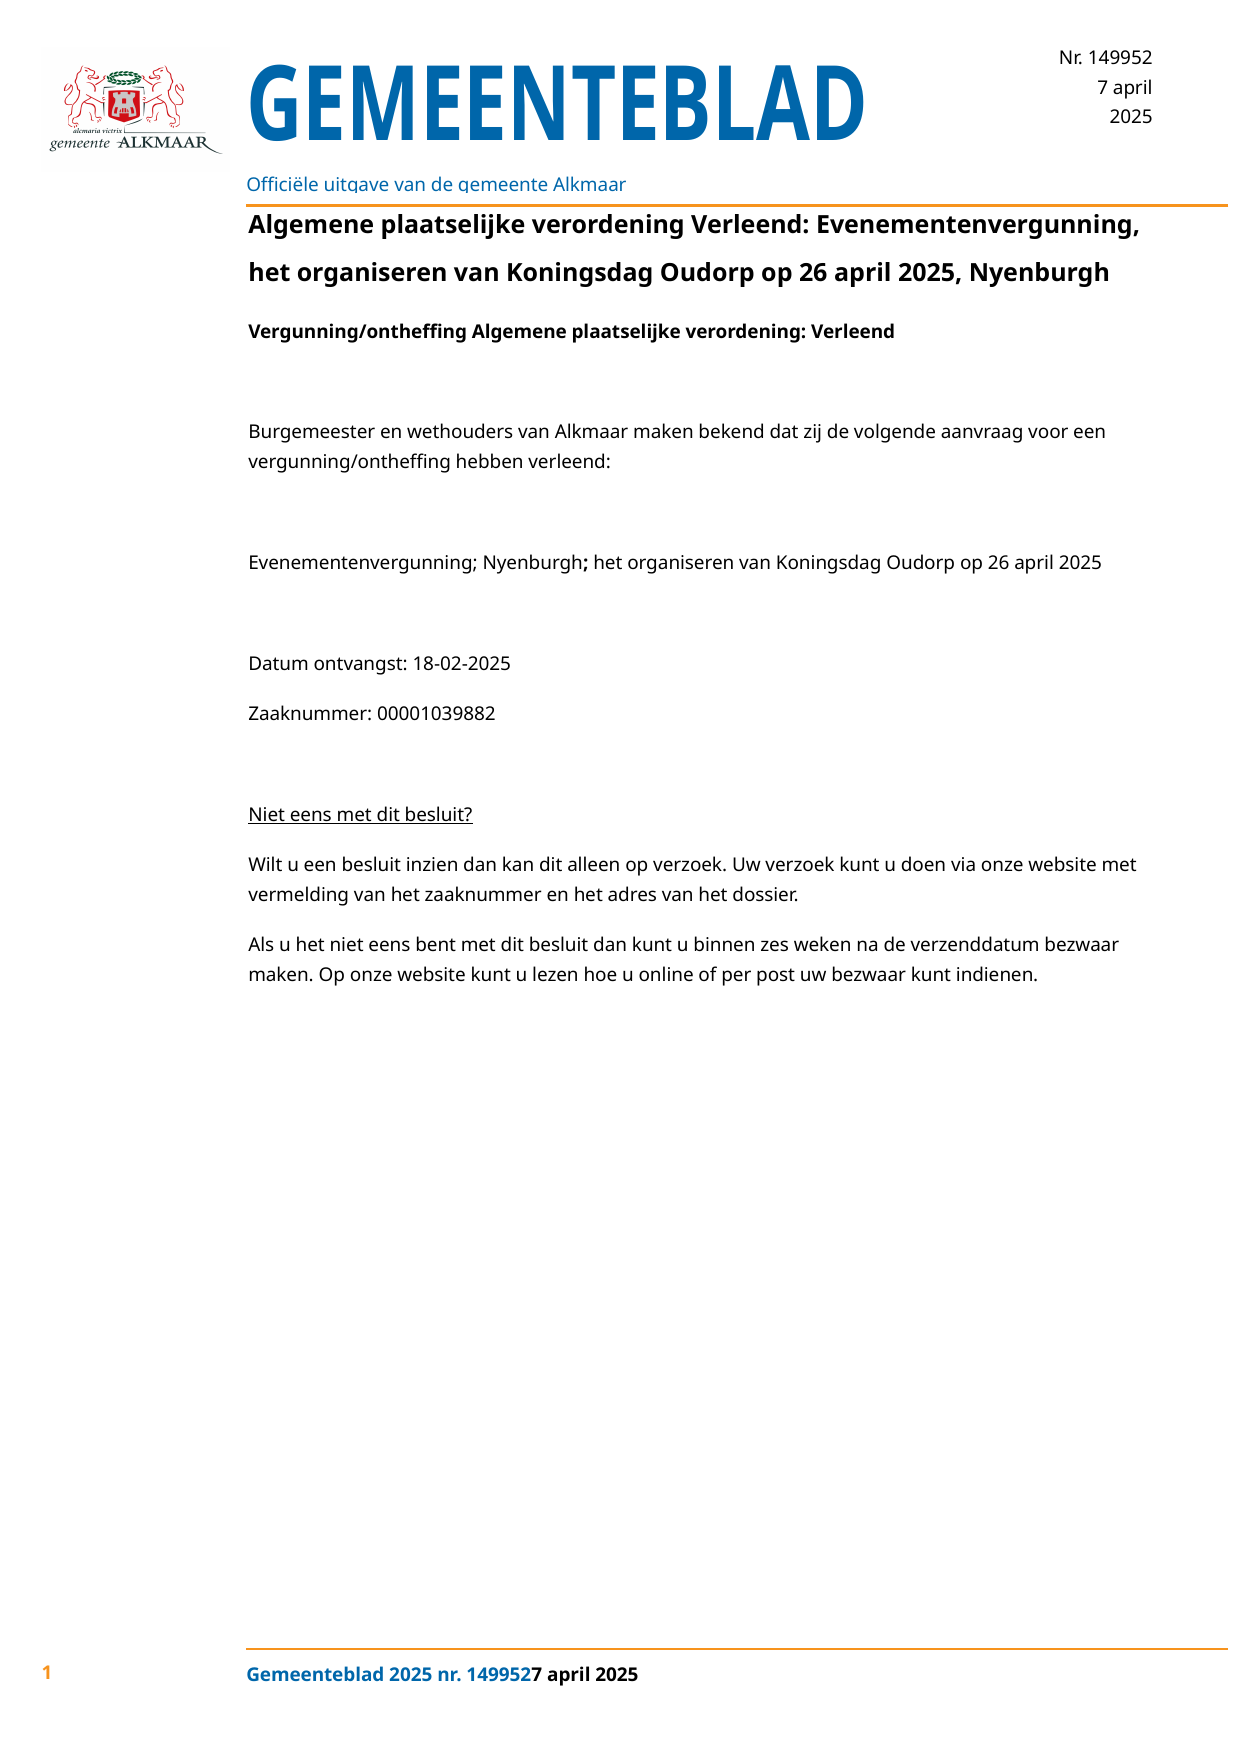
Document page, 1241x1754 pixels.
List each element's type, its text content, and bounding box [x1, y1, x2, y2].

text Burgemeester en wethouders van Alkmaar maken bekend dat zij de volgende aanvraag voor een vergunning/ontheffing hebben verleend: [248, 419, 1152, 474]
text Wilt u een besluit inzien dan kan dit alleen op verzoek. Uw verzoek kunt u doen via onze website met vermelding van het zaaknummer en het adres van het dossier. [248, 852, 1152, 907]
text Datum ontvangst: 18-02-2025 [248, 650, 1152, 676]
text Niet eens met dit besluit? [248, 801, 1152, 827]
text Evenementenvergunning; Nyenburgh; het organiseren van Koningsdag Oudorp op 26 april 2025 [248, 549, 1152, 575]
picture [41, 47, 231, 172]
text Als u het niet eens bent met dit besluit dan kunt u binnen zes weken na de verzenddatum bezwaar maken. Op onze website kunt u lezen hoe u online of per post uw bezwaar kunt indienen. [248, 932, 1152, 987]
text Algemene plaatselijke verordening Verleend: Evenementenvergunning, het organiseren van Koningsdag Oudorp op 26 april 2025, Nyenburgh [248, 207, 1152, 288]
text Vergunning/ontheffing Algemene plaatselijke verordening: Verleend [248, 318, 1152, 344]
text Zaaknummer: 00001039882 [248, 700, 1152, 726]
